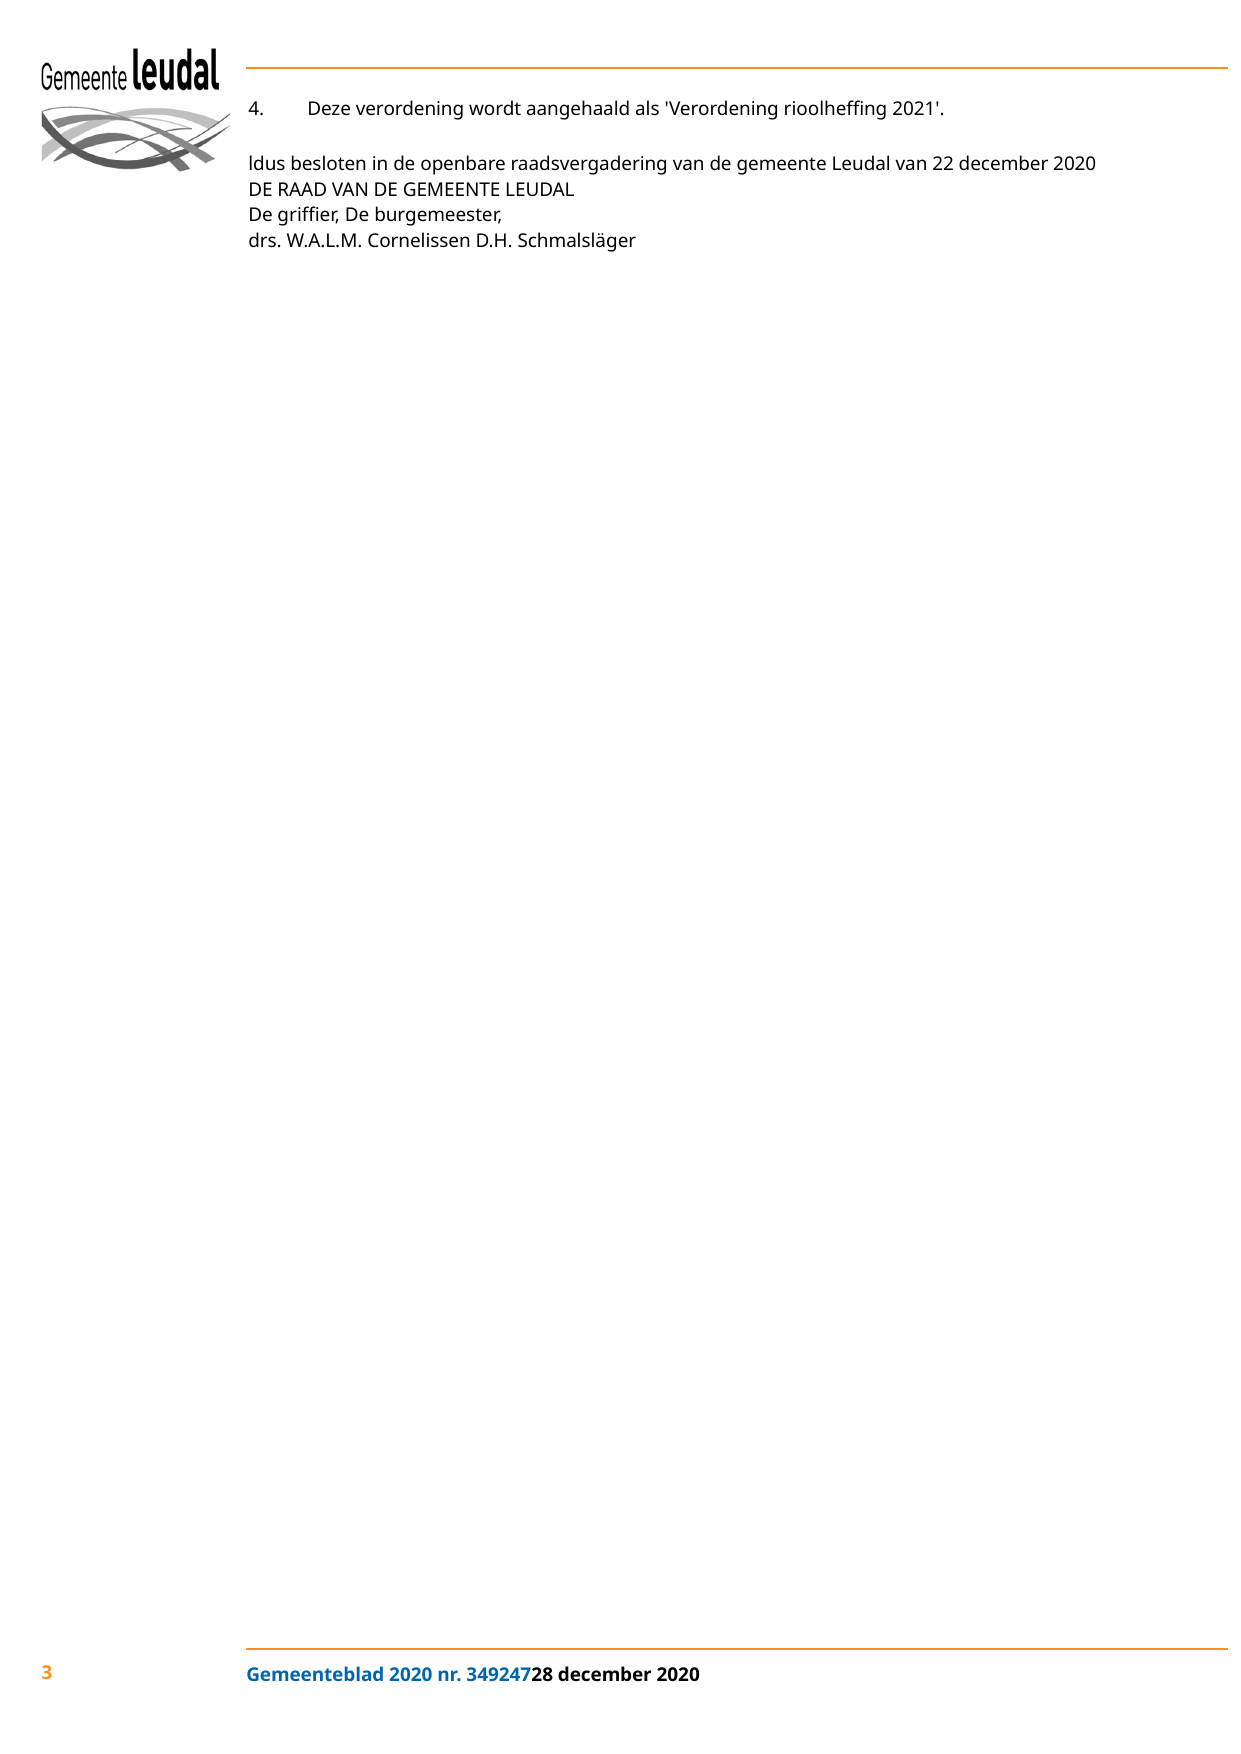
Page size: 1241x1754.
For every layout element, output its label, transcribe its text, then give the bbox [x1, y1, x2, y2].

text drs. W.A.L.M. Cornelissen D.H. Schmalsläger [248, 227, 1152, 253]
list Deze verordening wordt aangehaald als 'Verordening rioolheffing 2021'. [248, 95, 1152, 121]
text ldus besloten in de openbare raadsvergadering van de gemeente Leudal van 22 december 2020 [248, 150, 1152, 176]
picture [41, 47, 231, 172]
text DE RAAD VAN DE GEMEENTE LEUDAL [248, 176, 1152, 202]
text De griffier, De burgemeester, [248, 202, 1152, 227]
